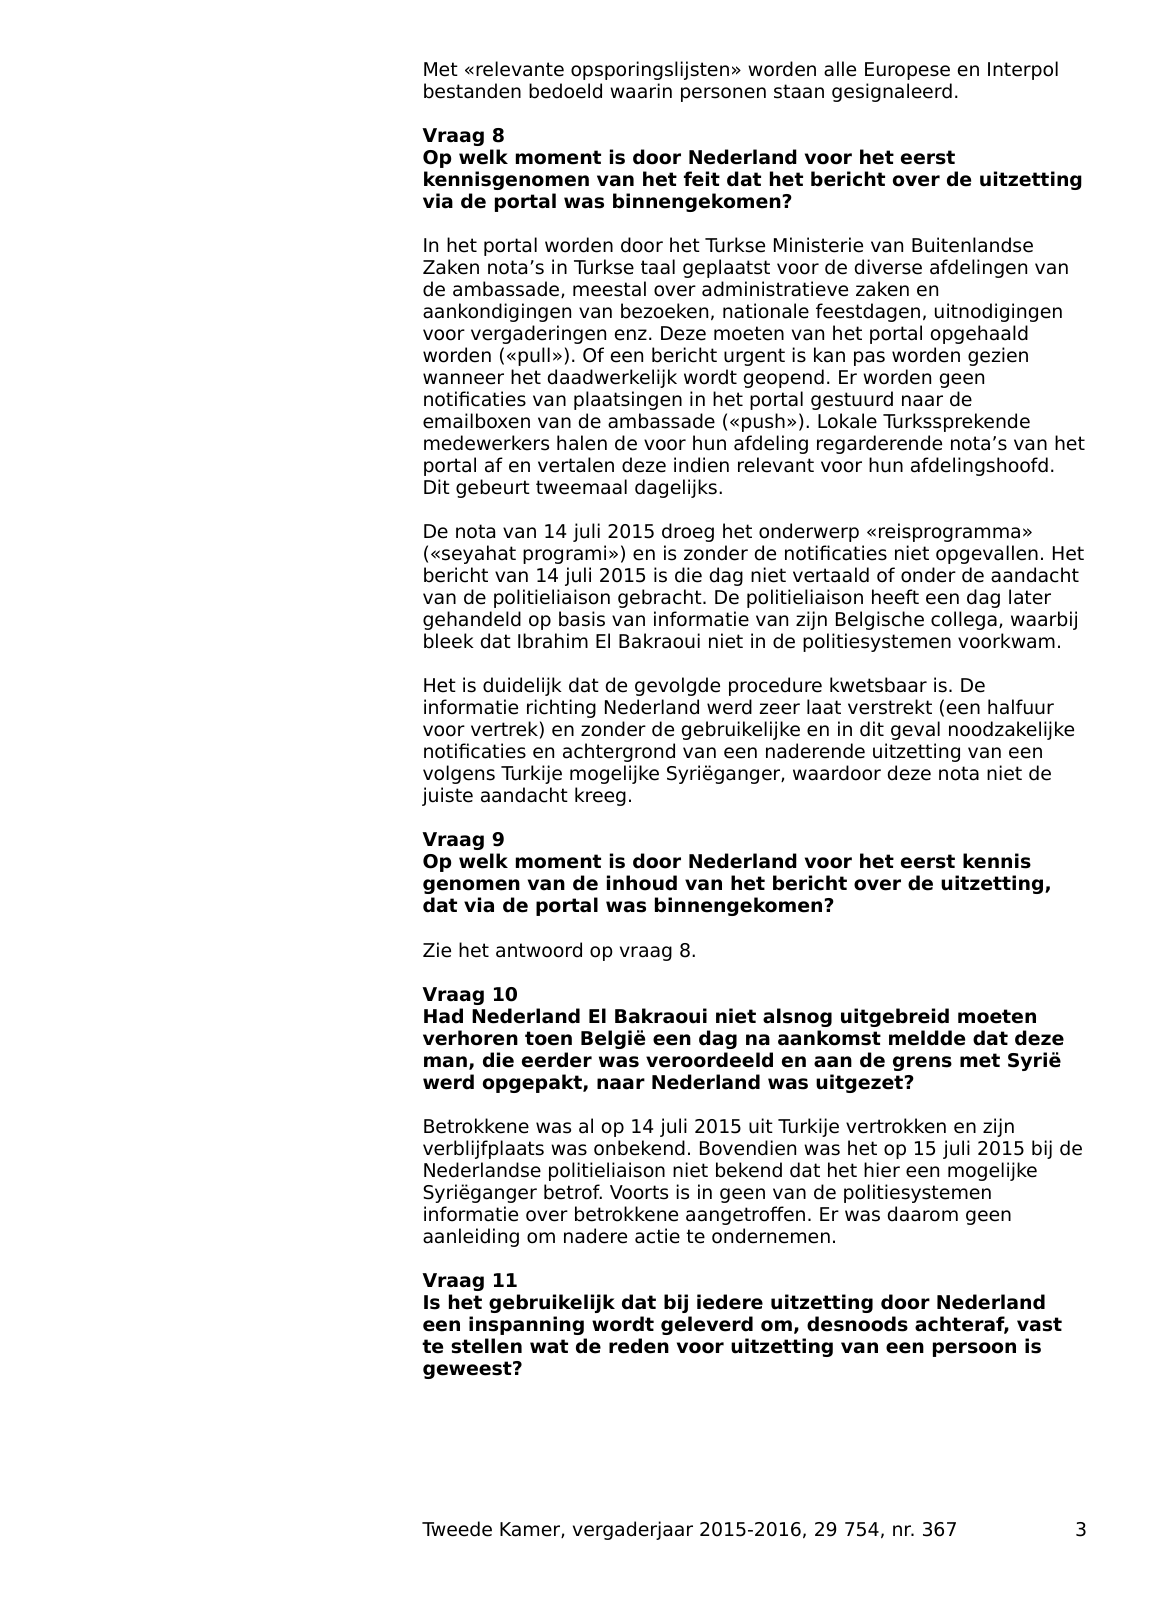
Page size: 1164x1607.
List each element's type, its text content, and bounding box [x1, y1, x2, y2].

text Had Nederland El Bakraoui niet alsnog uitgebreid moeten verhoren toen België een dag na aankomst meldde dat deze man, die eerder was veroordeeld en aan de grens met Syrië werd opgepakt, naar Nederland was uitgezet? [422, 1006, 1087, 1093]
text Het is duidelijk dat de gevolgde procedure kwetsbaar is. De informatie richting Nederland werd zeer laat verstrekt (een halfuur voor vertrek) en zonder de gebruikelijke en in dit geval noodzakelijke notificaties en achtergrond van een naderende uitzetting van een volgens Turkije mogelijke Syriëganger, waardoor deze nota niet de juiste aandacht kreeg. [422, 675, 1087, 807]
text Vraag 10 [422, 984, 1087, 1006]
text Op welk moment is door Nederland voor het eerst kennis genomen van de inhoud van het bericht over de uitzetting, dat via de portal was binnengekomen? [422, 851, 1087, 917]
text Vraag 8 [422, 125, 1087, 147]
text Vraag 11 [422, 1270, 1087, 1292]
text Is het gebruikelijk dat bij iedere uitzetting door Nederland een inspanning wordt geleverd om, desnoods achteraf, vast te stellen wat de reden voor uitzetting van een persoon is geweest? [422, 1292, 1087, 1380]
text Vraag 9 [422, 829, 1087, 851]
text Met «relevante opsporingslijsten» worden alle Europese en Interpol bestanden bedoeld waarin personen staan gesignaleerd. [422, 59, 1087, 103]
text Betrokkene was al op 14 juli 2015 uit Turkije vertrokken en zijn verblijfplaats was onbekend. Bovendien was het op 15 juli 2015 bij de Nederlandse politieliaison niet bekend dat het hier een mogelijke Syriëganger betrof. Voorts is in geen van de politiesystemen informatie over betrokkene aangetroffen. Er was daarom geen aanleiding om nadere actie te ondernemen. [422, 1116, 1087, 1248]
text Op welk moment is door Nederland voor het eerst kennisgenomen van het feit dat het bericht over de uitzetting via de portal was binnengekomen? [422, 147, 1087, 213]
text De nota van 14 juli 2015 droeg het onderwerp «reisprogramma» («seyahat programi») en is zonder de notificaties niet opgevallen. Het bericht van 14 juli 2015 is die dag niet vertaald of onder de aandacht van de politieliaison gebracht. De politieliaison heeft een dag later gehandeld op basis van informatie van zijn Belgische collega, waarbij bleek dat Ibrahim El Bakraoui niet in de politiesystemen voorkwam. [422, 521, 1087, 653]
text In het portal worden door het Turkse Ministerie van Buitenlandse Zaken nota’s in Turkse taal geplaatst voor de diverse afdelingen van de ambassade, meestal over administratieve zaken en aankondigingen van bezoeken, nationale feestdagen, uitnodigingen voor vergaderingen enz. Deze moeten van het portal opgehaald worden («pull»). Of een bericht urgent is kan pas worden gezien wanneer het daadwerkelijk wordt geopend. Er worden geen notificaties van plaatsingen in het portal gestuurd naar de emailboxen van de ambassade («push»). Lokale Turkssprekende medewerkers halen de voor hun afdeling regarderende nota’s van het portal af en vertalen deze indien relevant voor hun afdelingshoofd. Dit gebeurt tweemaal dagelijks. [422, 235, 1087, 499]
text Zie het antwoord op vraag 8. [422, 939, 1087, 961]
